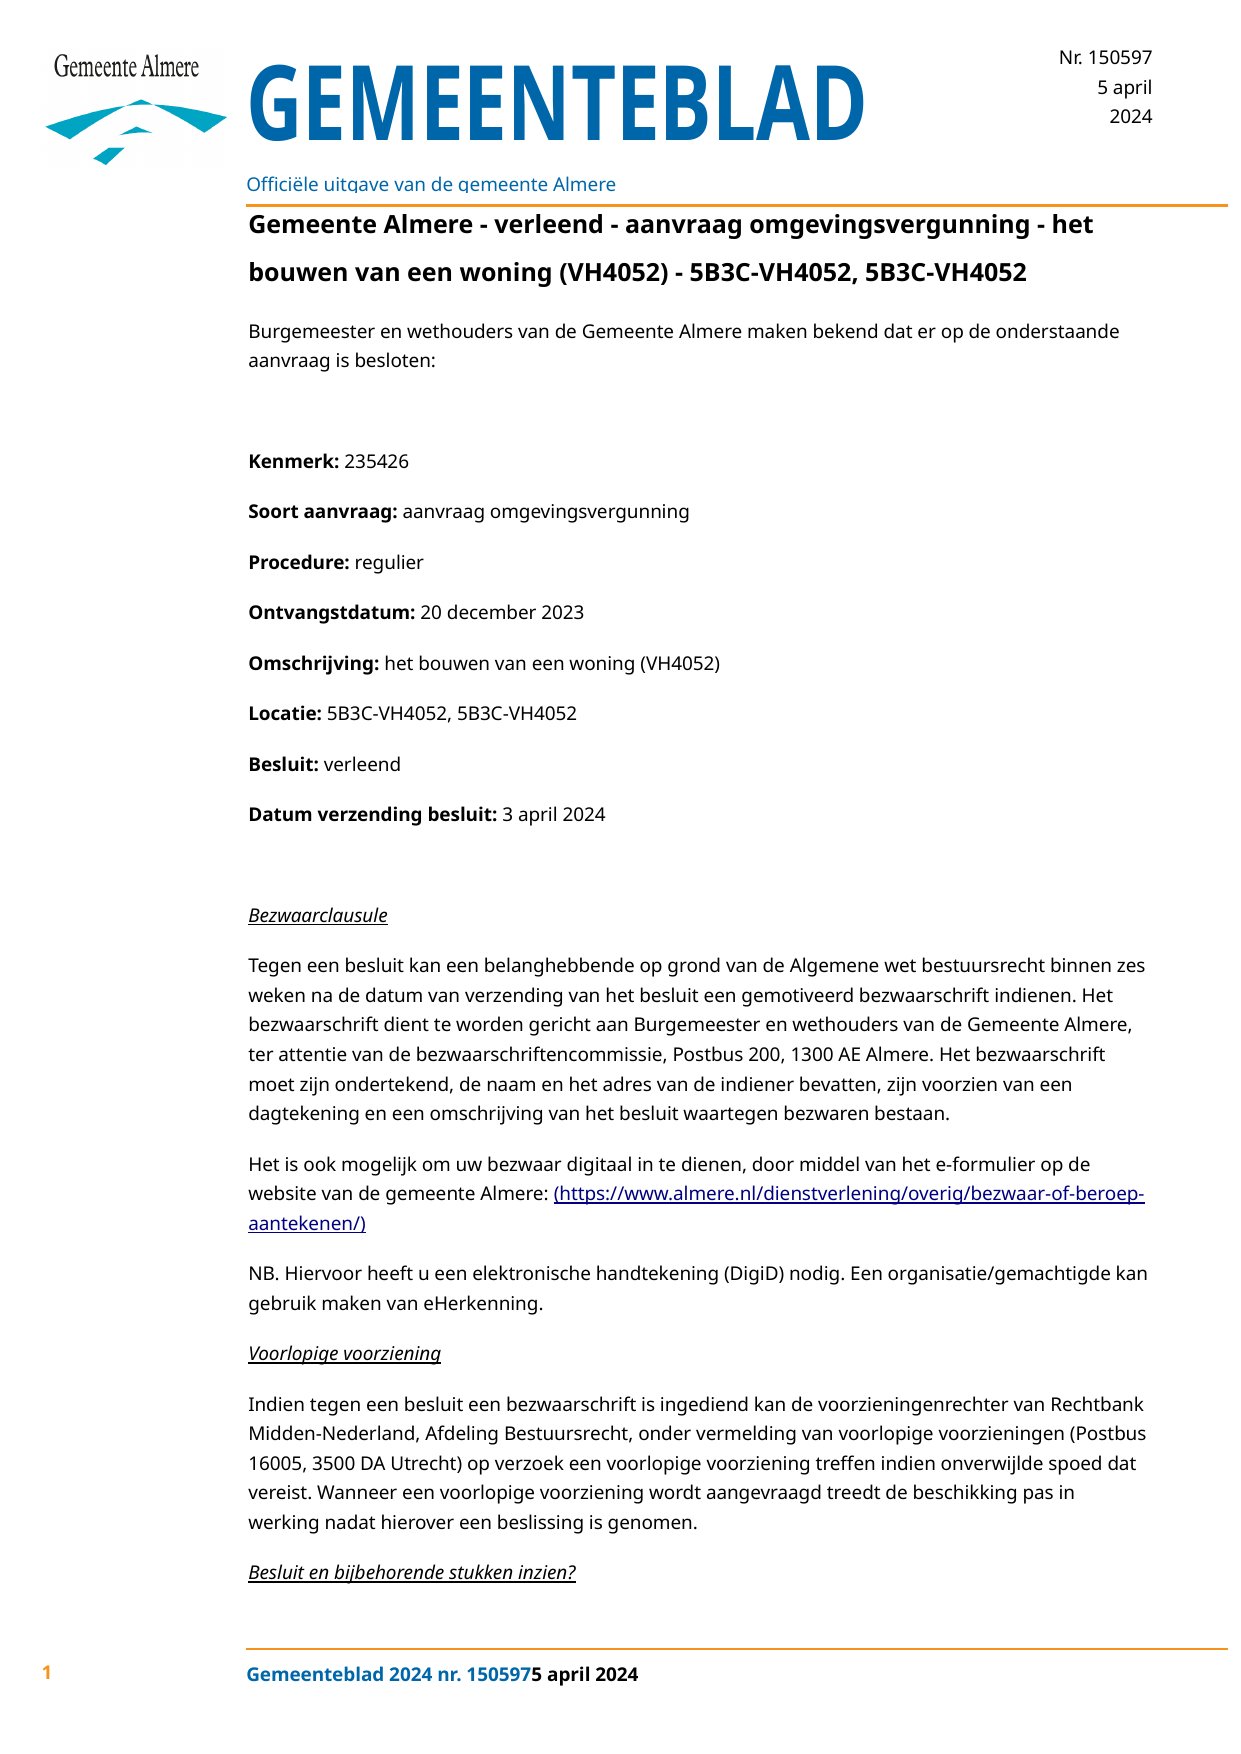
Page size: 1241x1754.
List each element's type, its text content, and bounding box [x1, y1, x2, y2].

text NB. Hiervoor heeft u een elektronische handtekening (DigiD) nodig. Een organisatie/gemachtigde kan gebruik maken van eHerkenning. [248, 1260, 1152, 1316]
text Tegen een besluit kan een belanghebbende op grond van de Algemene wet bestuursrecht binnen zes weken na de datum van verzending van het besluit een gemotiveerd bezwaarschrift indienen. Het bezwaarschrift dient te worden gericht aan Burgemeester en wethouders van de Gemeente Almere, ter attentie van de bezwaarschriftencommissie, Postbus 200, 1300 AE Almere. Het bezwaarschrift moet zijn ondertekend, de naam en het adres van de indiener bevatten, zijn voorzien van een dagtekening en een omschrijving van het besluit waartegen bezwaren bestaan. [248, 952, 1152, 1126]
picture [41, 47, 231, 172]
text Omschrijving: het bouwen van een woning (VH4052) [248, 650, 1152, 676]
text Locatie: 5B3C-VH4052, 5B3C-VH4052 [248, 700, 1152, 726]
text Het is ook mogelijk om uw bezwaar digitaal in te dienen, door middel van het e-formulier op de website van de gemeente Almere: (https://www.almere.nl/dienstverlening/overig/bezwaar-of-beroep-aantekenen/) [248, 1151, 1152, 1236]
text Indien tegen een besluit een bezwaarschrift is ingediend kan de voorzieningenrechter van Rechtbank Midden-Nederland, Afdeling Bestuursrecht, onder vermelding van voorlopige voorzieningen (Postbus 16005, 3500 DA Utrecht) op verzoek een voorlopige voorziening treffen indien onverwijlde spoed dat vereist. Wanneer een voorlopige voorziening wordt aangevraagd treedt de beschikking pas in werking nadat hierover een beslissing is genomen. [248, 1391, 1152, 1535]
text Bezwaarclausule [248, 902, 1152, 928]
text Besluit: verleend [248, 751, 1152, 777]
text Besluit en bijbehorende stukken inzien? [248, 1559, 1152, 1585]
text Kenmerk: 235426 [248, 448, 1152, 474]
text Burgemeester en wethouders van de Gemeente Almere maken bekend dat er op de onderstaande aanvraag is besloten: [248, 318, 1152, 373]
text Soort aanvraag: aanvraag omgevingsvergunning [248, 499, 1152, 524]
text Datum verzending besluit: 3 april 2024 [248, 801, 1152, 827]
text Procedure: regulier [248, 549, 1152, 575]
text Voorlopige voorziening [248, 1340, 1152, 1366]
text Ontvangstdatum: 20 december 2023 [248, 599, 1152, 625]
text Gemeente Almere - verleend - aanvraag omgevingsvergunning - het bouwen van een woning (VH4052) - 5B3C-VH4052, 5B3C-VH4052 [248, 207, 1152, 288]
